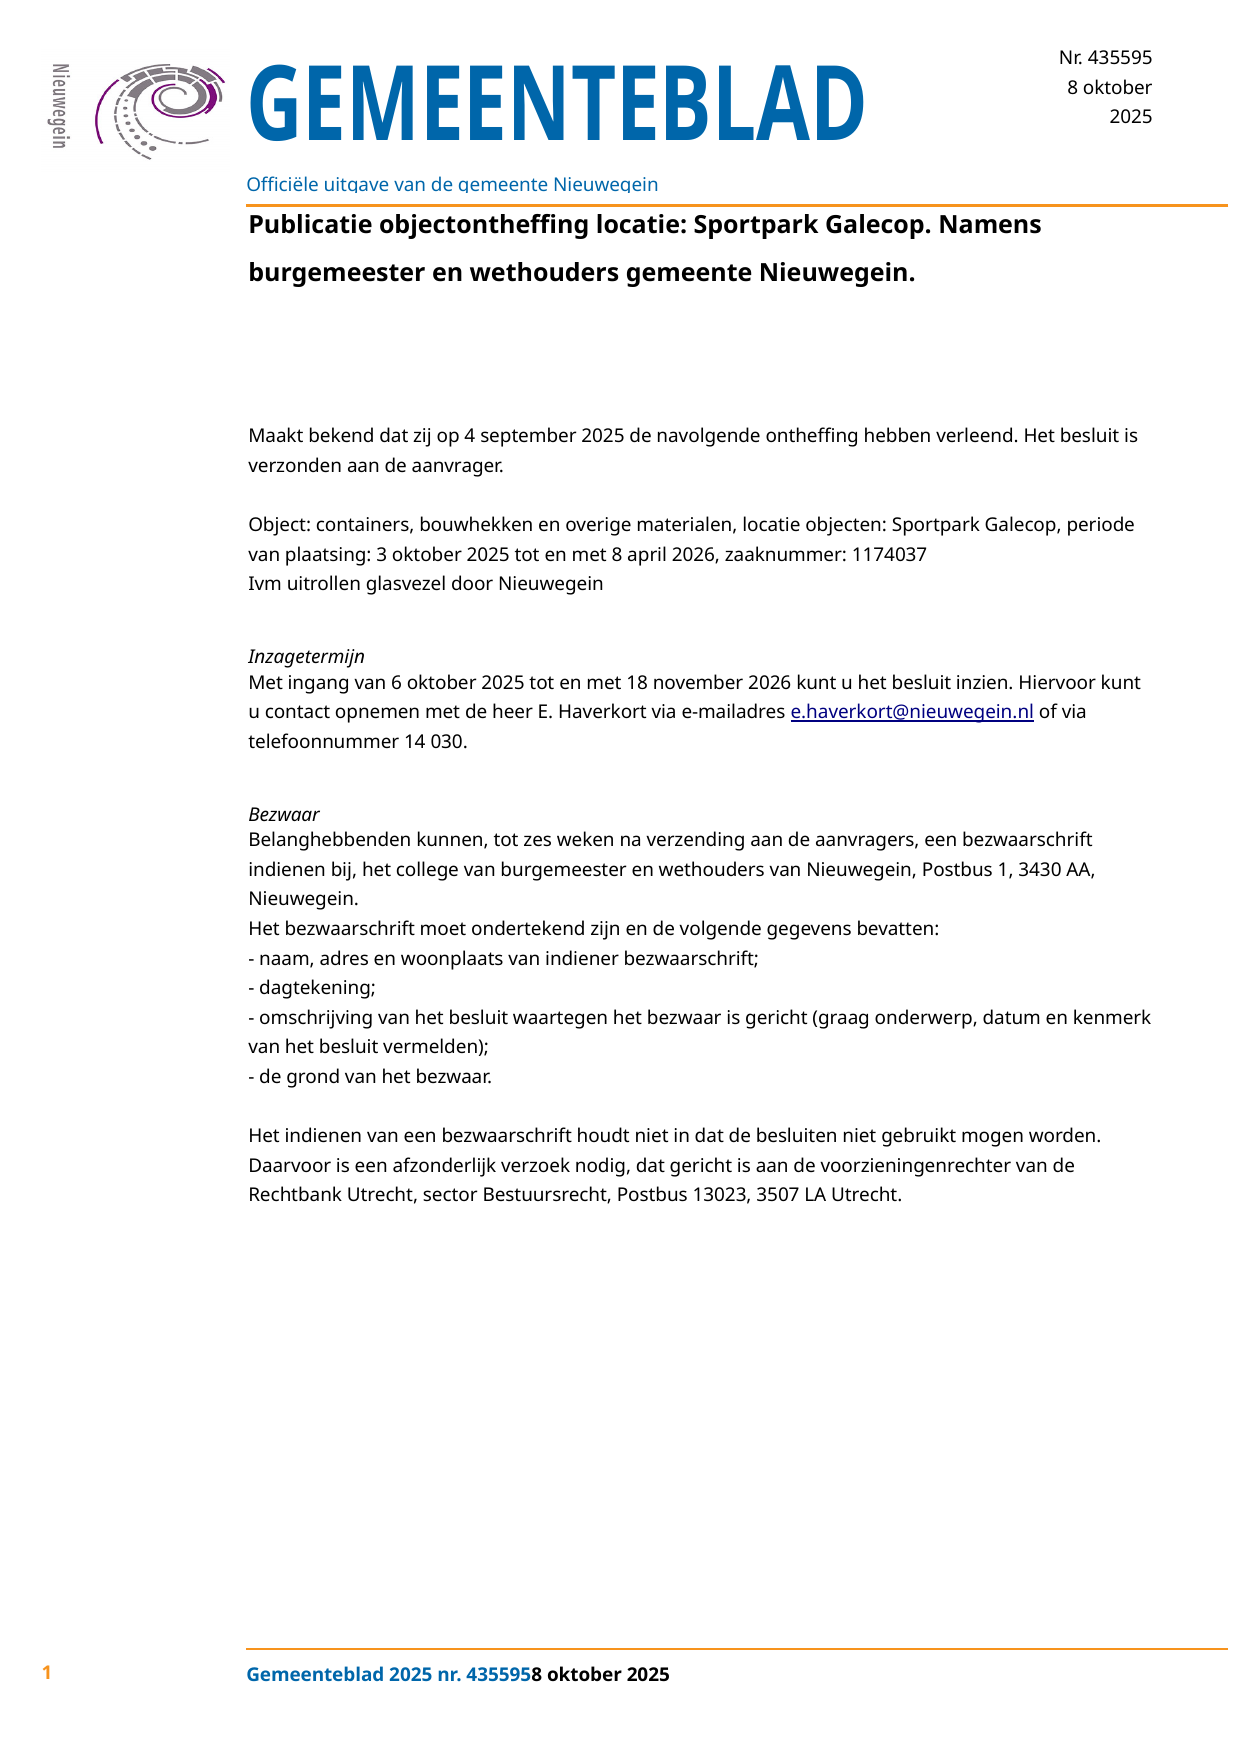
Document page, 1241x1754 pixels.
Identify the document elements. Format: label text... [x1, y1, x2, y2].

text Ivm uitrollen glasvezel door Nieuwegein [248, 570, 1152, 596]
text Het indienen van een bezwaarschrift houdt niet in dat de besluiten niet gebruikt mogen worden. Daarvoor is een afzonderlijk verzoek nodig, dat gericht is aan de voorzieningenrechter van de Rechtbank Utrecht, sector Bestuursrecht, Postbus 13023, 3507 LA Utrecht. [248, 1122, 1152, 1207]
text Met ingang van 6 oktober 2025 tot en met 18 november 2026 kunt u het besluit inzien. Hiervoor kunt u contact opnemen met de heer E. Haverkort via e-mailadres e.haverkort@nieuwegein.nl of via telefoonnummer 14 030. [248, 669, 1152, 754]
text - dagtekening; [248, 974, 1152, 1000]
text Maakt bekend dat zij op 4 september 2025 de navolgende ontheffing hebben verleend. Het besluit is verzonden aan de aanvrager. [248, 422, 1152, 478]
text - omschrijving van het besluit waartegen het bezwaar is gericht (graag onderwerp, datum en kenmerk van het besluit vermelden); [248, 1004, 1152, 1059]
text Object: containers, bouwhekken en overige materialen, locatie objecten: Sportpark Galecop, periode van plaatsing: 3 oktober 2025 tot en met 8 april 2026, zaaknummer: 1174037 [248, 511, 1152, 567]
text Het bezwaarschrift moet ondertekend zijn en de volgende gegevens bevatten: [248, 915, 1152, 941]
picture [41, 47, 231, 172]
text Publicatie objectontheffing locatie: Sportpark Galecop. Namens burgemeester en wethouders gemeente Nieuwegein. [248, 207, 1152, 288]
text Bezwaar [248, 801, 1152, 826]
text - naam, adres en woonplaats van indiener bezwaarschrift; [248, 945, 1152, 971]
text Belanghebbenden kunnen, tot zes weken na verzending aan de aanvragers, een bezwaarschrift indienen bij, het college van burgemeester en wethouders van Nieuwegein, Postbus 1, 3430 AA, Nieuwegein. [248, 826, 1152, 911]
text Inzagetermijn [248, 643, 1152, 669]
text - de grond van het bezwaar. [248, 1063, 1152, 1089]
